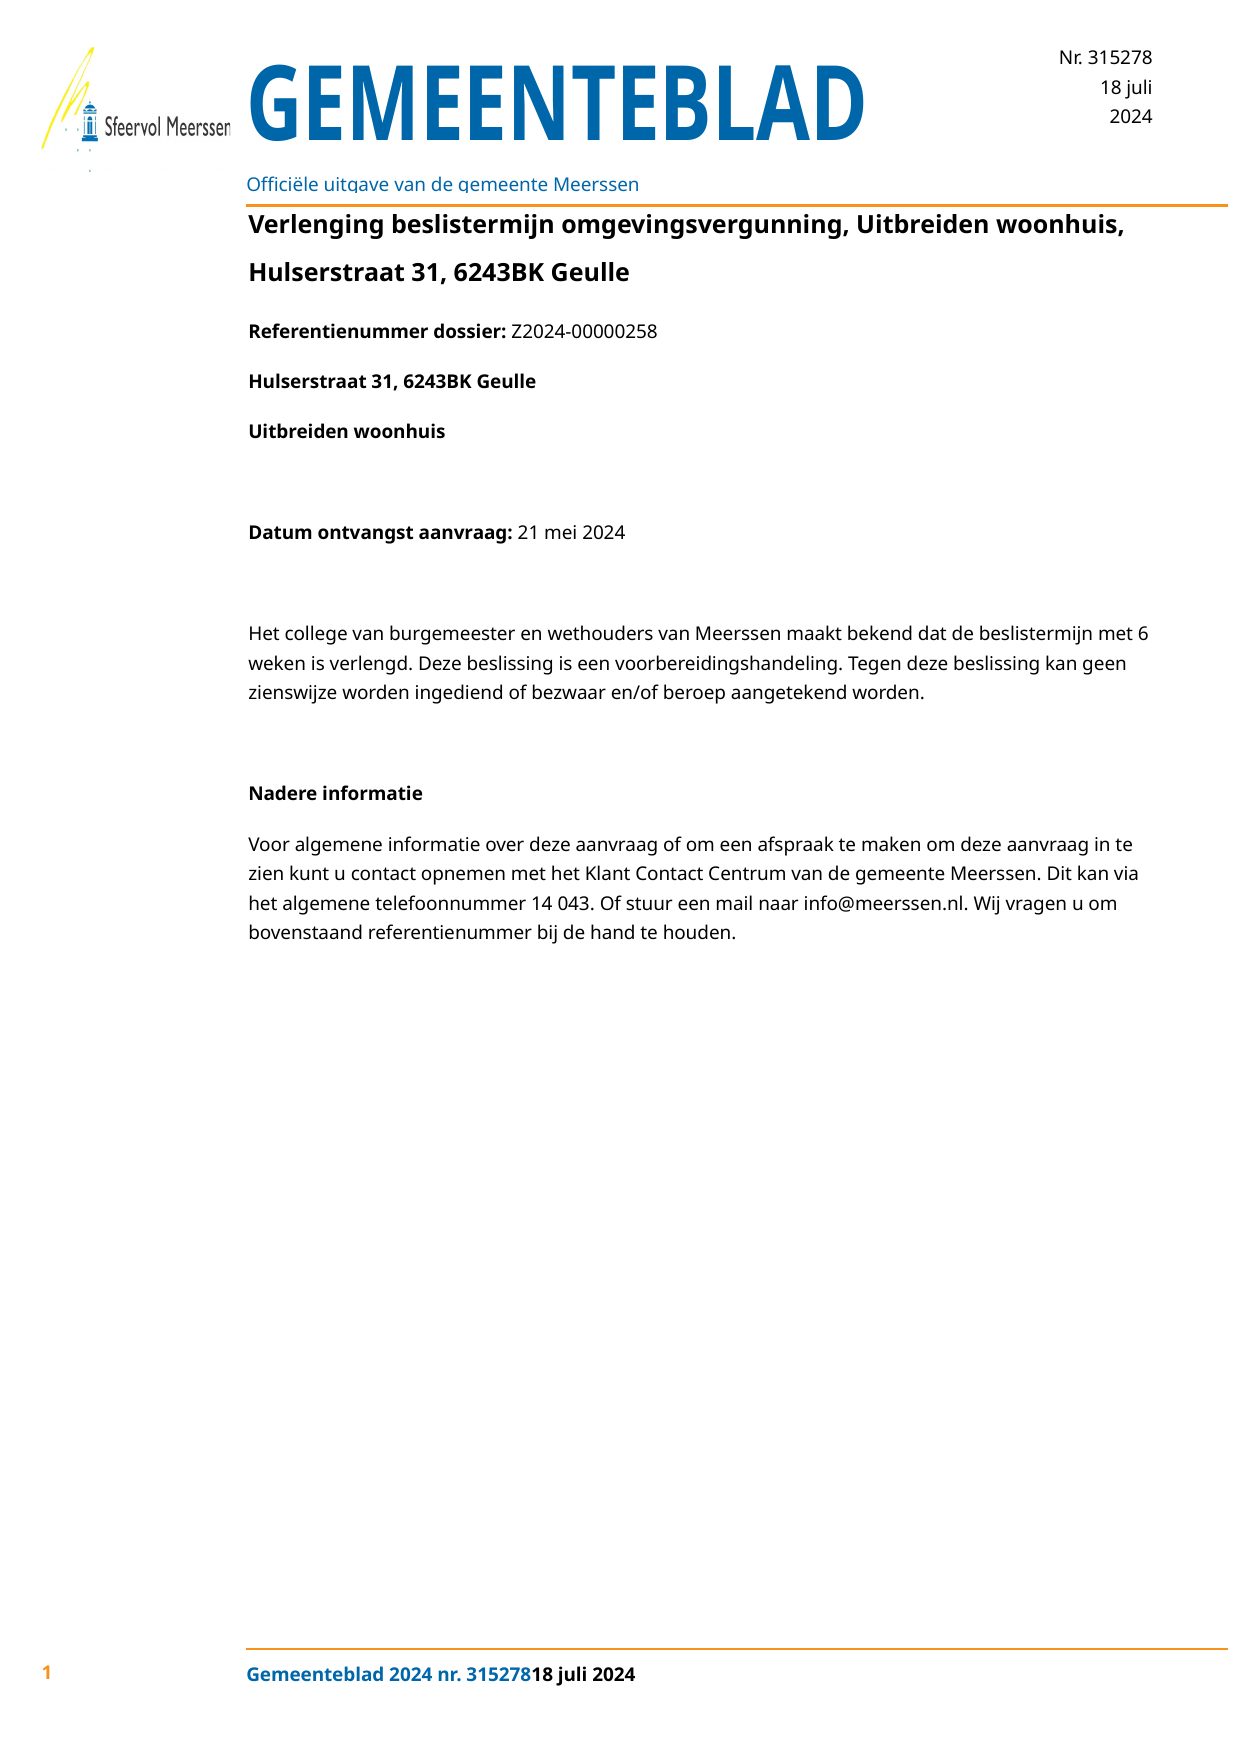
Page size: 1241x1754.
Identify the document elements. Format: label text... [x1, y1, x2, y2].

text Referentienummer dossier: Z2024-00000258 [248, 318, 1152, 344]
text Uitbreiden woonhuis [248, 419, 1152, 444]
picture [41, 47, 231, 172]
text Nadere informatie [248, 780, 1152, 806]
text Datum ontvangst aanvraag: 21 mei 2024 [248, 519, 1152, 545]
text Verlenging beslistermijn omgevingsvergunning, Uitbreiden woonhuis, Hulserstraat 31, 6243BK Geulle [248, 207, 1152, 288]
text Voor algemene informatie over deze aanvraag of om een afspraak te maken om deze aanvraag in te zien kunt u contact opnemen met het Klant Contact Centrum van de gemeente Meerssen. Dit kan via het algemene telefoonnummer 14 043. Of stuur een mail naar info@meerssen.nl. Wij vragen u om bovenstaand referentienummer bij de hand te houden. [248, 831, 1152, 945]
text Hulserstraat 31, 6243BK Geulle [248, 368, 1152, 394]
text Het college van burgemeester en wethouders van Meerssen maakt bekend dat de beslistermijn met 6 weken is verlengd. Deze beslissing is een voorbereidingshandeling. Tegen deze beslissing kan geen zienswijze worden ingediend of bezwaar en/of beroep aangetekend worden. [248, 620, 1152, 705]
